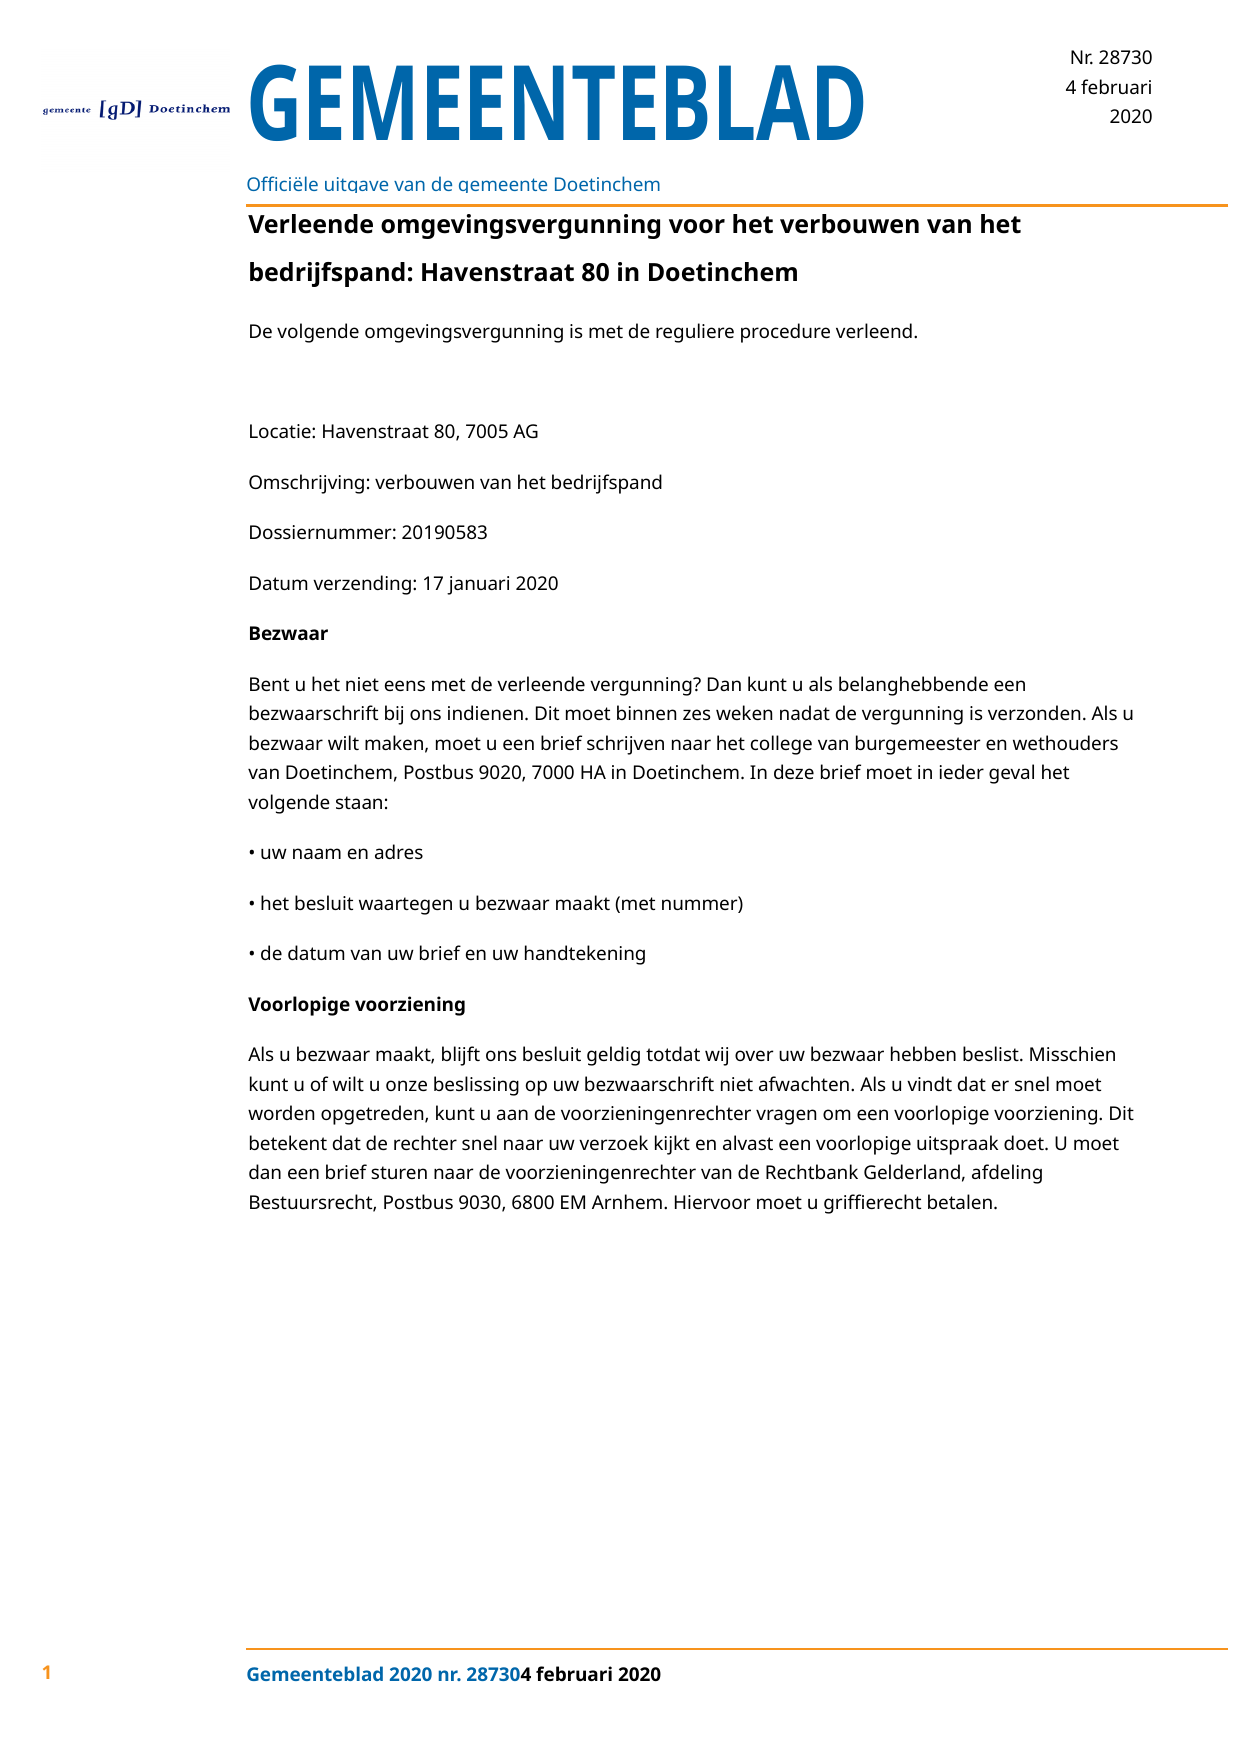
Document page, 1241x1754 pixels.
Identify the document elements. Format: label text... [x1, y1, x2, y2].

text Als u bezwaar maakt, blijft ons besluit geldig totdat wij over uw bezwaar hebben beslist. Misschien kunt u of wilt u onze beslissing op uw bezwaarschrift niet afwachten. Als u vindt dat er snel moet worden opgetreden, kunt u aan de voorzieningenrechter vragen om een voorlopige voorziening. Dit betekent dat de rechter snel naar uw verzoek kijkt en alvast een voorlopige uitspraak doet. U moet dan een brief sturen naar de voorzieningenrechter van de Rechtbank Gelderland, afdeling Bestuursrecht, Postbus 9030, 6800 EM Arnhem. Hiervoor moet u griffierecht betalen. [248, 1041, 1152, 1215]
text • het besluit waartegen u bezwaar maakt (met nummer) [248, 890, 1152, 916]
text Bent u het niet eens met de verleende vergunning? Dan kunt u als belanghebbende een bezwaarschrift bij ons indienen. Dit moet binnen zes weken nadat de vergunning is verzonden. Als u bezwaar wilt maken, moet u een brief schrijven naar het college van burgemeester en wethouders van Doetinchem, Postbus 9020, 7000 HA in Doetinchem. In deze brief moet in ieder geval het volgende staan: [248, 671, 1152, 815]
text Locatie: Havenstraat 80, 7005 AG [248, 419, 1152, 444]
text Voorlopige voorziening [248, 991, 1152, 1017]
text Dossiernummer: 20190583 [248, 519, 1152, 545]
text • uw naam en adres [248, 839, 1152, 865]
text • de datum van uw brief en uw handtekening [248, 940, 1152, 966]
text Datum verzending: 17 januari 2020 [248, 570, 1152, 596]
picture [41, 47, 231, 172]
text Verleende omgevingsvergunning voor het verbouwen van het bedrijfspand: Havenstraat 80 in Doetinchem [248, 207, 1152, 288]
text Omschrijving: verbouwen van het bedrijfspand [248, 469, 1152, 495]
text De volgende omgevingsvergunning is met de reguliere procedure verleend. [248, 318, 1152, 344]
text Bezwaar [248, 620, 1152, 646]
